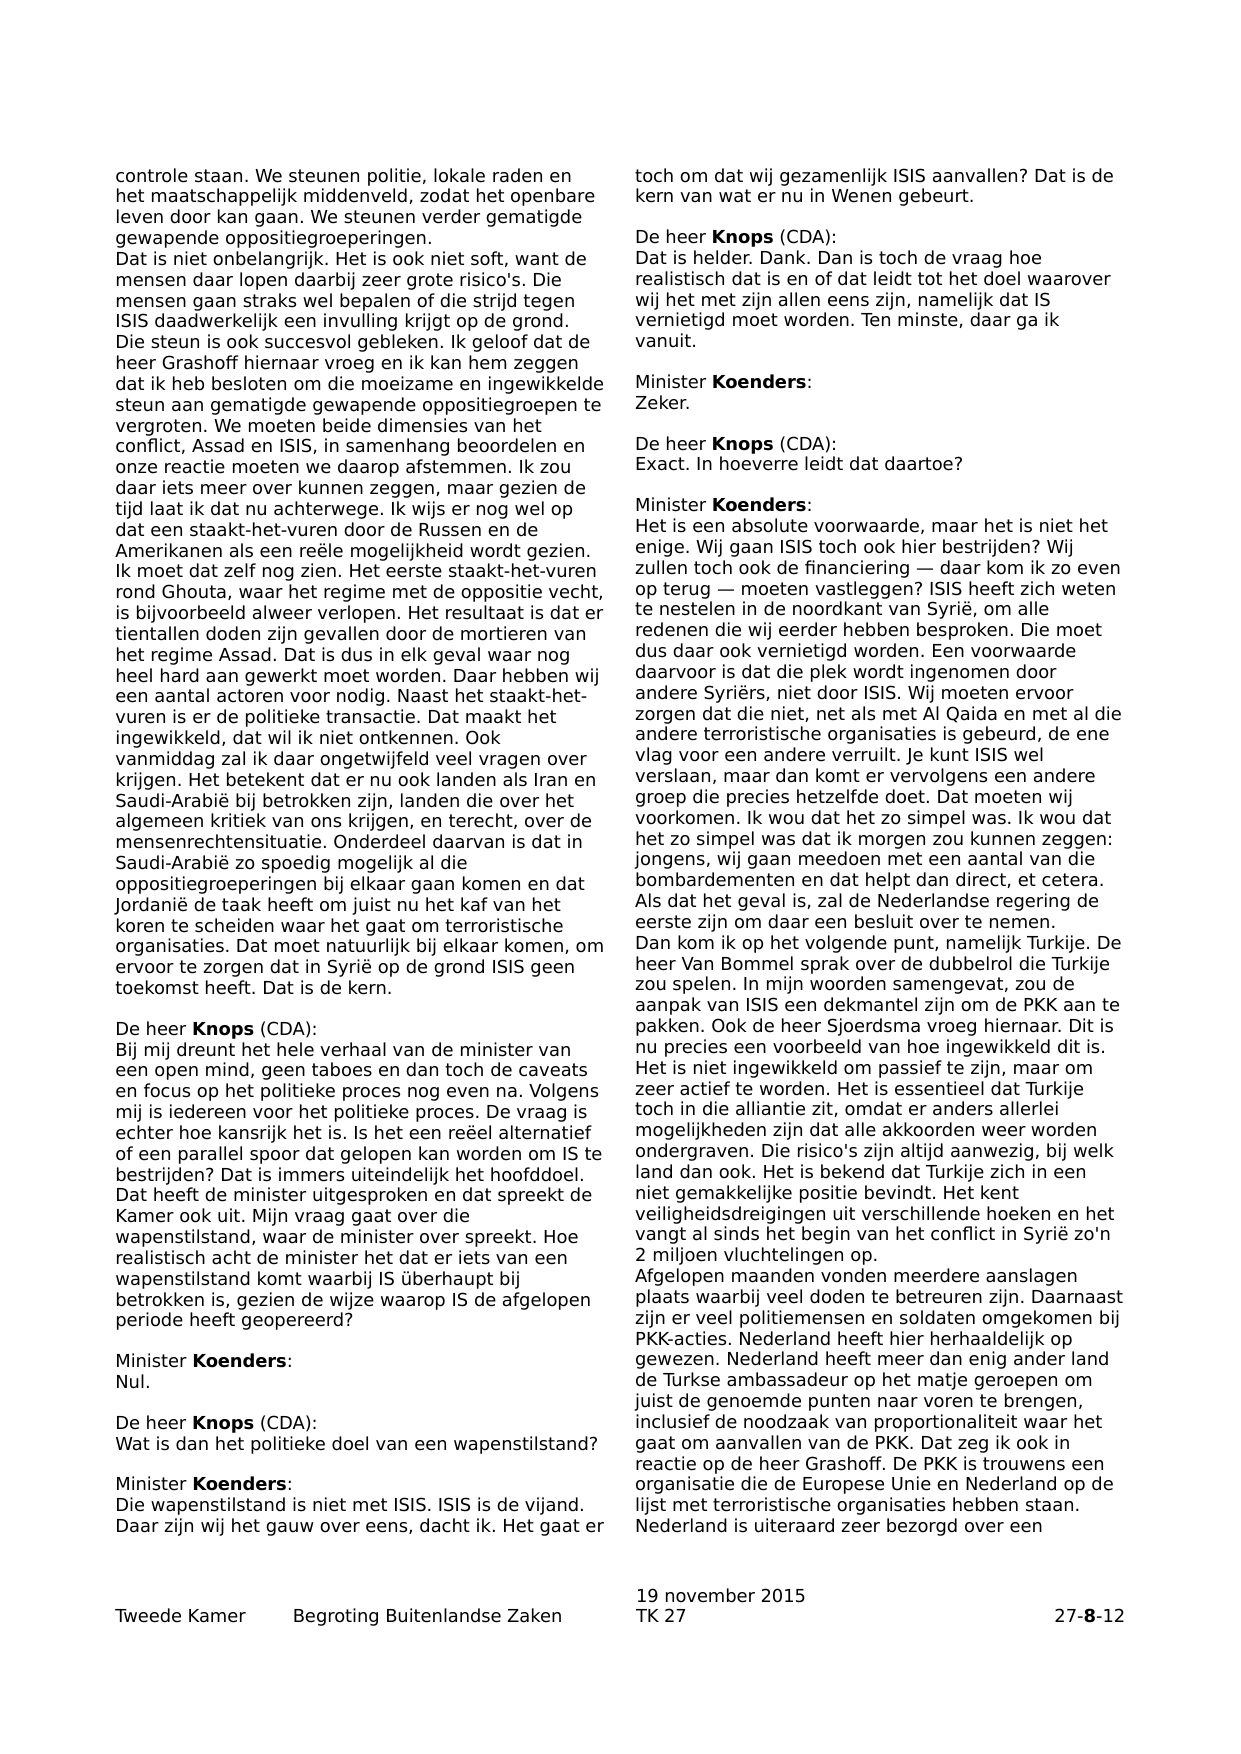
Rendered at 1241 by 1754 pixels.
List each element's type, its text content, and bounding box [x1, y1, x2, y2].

text Dat is niet onbelangrijk. Het is ook niet soft, want de mensen daar lopen daarbij zeer grote risico's. Die mensen gaan straks wel bepalen of die strijd tegen ISIS daadwerkelijk een invulling krijgt op de grond. Die steun is ook succesvol gebleken. Ik geloof dat de heer Grashoff hiernaar vroeg en ik kan hem zeggen dat ik heb besloten om die moeizame en ingewikkelde steun aan gematigde gewapende oppositiegroepen te vergroten. We moeten beide dimensies van het conflict, Assad en ISIS, in samenhang beoordelen en onze reactie moeten we daarop afstemmen. Ik zou daar iets meer over kunnen zeggen, maar gezien de tijd laat ik dat nu achterwege. Ik wijs er nog wel op dat een staakt-het-vuren door de Russen en de Amerikanen als een reële mogelijkheid wordt gezien. Ik moet dat zelf nog zien. Het eerste staakt-het-vuren rond Ghouta, waar het regime met de oppositie vecht, is bijvoorbeeld alweer verlopen. Het resultaat is dat er tientallen doden zijn gevallen door de mortieren van het regime Assad. Dat is dus in elk geval waar nog heel hard aan gewerkt moet worden. Daar hebben wij een aantal actoren voor nodig. Naast het staakt-het-vuren is er de politieke transactie. Dat maakt het ingewikkeld, dat wil ik niet ontkennen. Ook vanmiddag zal ik daar ongetwijfeld veel vragen over krijgen. Het betekent dat er nu ook landen als Iran en Saudi-Arabië bij betrokken zijn, landen die over het algemeen kritiek van ons krijgen, en terecht, over de mensenrechtensituatie. Onderdeel daarvan is dat in Saudi-Arabië zo spoedig mogelijk al die oppositiegroeperingen bij elkaar gaan komen en dat Jordanië de taak heeft om juist nu het kaf van het koren te scheiden waar het gaat om terroristische organisaties. Dat moet natuurlijk bij elkaar komen, om ervoor te zorgen dat in Syrië op de grond ISIS geen toekomst heeft. Dat is de kern. [115, 249, 605, 999]
text De heer Knops (CDA): [115, 1019, 605, 1039]
text Nul. [115, 1372, 605, 1393]
text De heer Knops (CDA): [635, 227, 1125, 248]
text Afgelopen maanden vonden meerdere aanslagen plaats waarbij veel doden te betreuren zijn. Daarnaast zijn er veel politiemensen en soldaten omgekomen bij PKK-acties. Nederland heeft hier herhaaldelijk op gewezen. Nederland heeft meer dan enig ander land de Turkse ambassadeur op het matje geroepen om juist de genoemde punten naar voren te brengen, inclusief de noodzaak van proportionaliteit waar het gaat om aanvallen van de PKK. Dat zeg ik ook in reactie op de heer Grashoff. De PKK is trouwens een organisatie die de Europese Unie en Nederland op de lijst met terroristische organisaties hebben staan. Nederland is uiteraard zeer bezorgd over een [635, 1266, 1125, 1537]
text Het is een absolute voorwaarde, maar het is niet het enige. Wij gaan ISIS toch ook hier bestrijden? Wij zullen toch ook de financiering — daar kom ik zo even op terug — moeten vastleggen? ISIS heeft zich weten te nestelen in de noordkant van Syrië, om alle redenen die wij eerder hebben besproken. Die moet dus daar ook vernietigd worden. Een voorwaarde daarvoor is dat die plek wordt ingenomen door andere Syriërs, niet door ISIS. Wij moeten ervoor zorgen dat die niet, net als met Al Qaida en met al die andere terroristische organisaties is gebeurd, de ene vlag voor een andere verruilt. Je kunt ISIS wel verslaan, maar dan komt er vervolgens een andere groep die precies hetzelfde doet. Dat moeten wij voorkomen. Ik wou dat het zo simpel was. Ik wou dat het zo simpel was dat ik morgen zou kunnen zeggen: jongens, wij gaan meedoen met een aantal van die bombardementen en dat helpt dan direct, et cetera. Als dat het geval is, zal de Nederlandse regering de eerste zijn om daar een besluit over te nemen. [635, 516, 1125, 932]
text Dat is helder. Dank. Dan is toch de vraag hoe realistisch dat is en of dat leidt tot het doel waarover wij het met zijn allen eens zijn, namelijk dat IS vernietigd moet worden. Ten minste, daar ga ik vanuit. [635, 248, 1125, 352]
text Die wapenstilstand is niet met ISIS. ISIS is de vijand. Daar zijn wij het gauw over eens, dacht ik. Het gaat er [115, 1495, 605, 1537]
text Minister Koenders: [635, 372, 1125, 393]
text De heer Knops (CDA): [115, 1413, 605, 1433]
text toch om dat wij gezamenlijk ISIS aanvallen? Dat is de kern van wat er nu in Wenen gebeurt. [635, 165, 1125, 207]
text Dan kom ik op het volgende punt, namelijk Turkije. De heer Van Bommel sprak over de dubbelrol die Turkije zou spelen. In mijn woorden samengevat, zou de aanpak van ISIS een dekmantel zijn om de PKK aan te pakken. Ook de heer Sjoerdsma vroeg hiernaar. Dit is nu precies een voorbeeld van hoe ingewikkeld dit is. Het is niet ingewikkeld om passief te zijn, maar om zeer actief te worden. Het is essentieel dat Turkije toch in die alliantie zit, omdat er anders allerlei mogelijkheden zijn dat alle akkoorden weer worden ondergraven. Die risico's zijn altijd aanwezig, bij welk land dan ook. Het is bekend dat Turkije zich in een niet gemakkelijke positie bevindt. Het kent veiligheidsdreigingen uit verschillende hoeken en het vangt al sinds het begin van het conflict in Syrië zo'n 2 miljoen vluchtelingen op. [635, 932, 1125, 1266]
text Wat is dan het politieke doel van een wapenstilstand? [115, 1433, 605, 1454]
text De heer Knops (CDA): [635, 433, 1125, 454]
text Exact. In hoeverre leidt dat daartoe? [635, 454, 1125, 475]
text Bij mij dreunt het hele verhaal van de minister van een open mind, geen taboes en dan toch de caveats en focus op het politieke proces nog even na. Volgens mij is iedereen voor het politieke proces. De vraag is echter hoe kansrijk het is. Is het een reëel alternatief of een parallel spoor dat gelopen kan worden om IS te bestrijden? Dat is immers uiteindelijk het hoofddoel. Dat heeft de minister uitgesproken en dat spreekt de Kamer ook uit. Mijn vraag gaat over die wapenstilstand, waar de minister over spreekt. Hoe realistisch acht de minister het dat er iets van een wapenstilstand komt waarbij IS überhaupt bij betrokken is, gezien de wijze waarop IS de afgelopen periode heeft geopereerd? [115, 1039, 605, 1331]
text Minister Koenders: [115, 1351, 605, 1372]
text Zeker. [635, 393, 1125, 413]
text Minister Koenders: [115, 1474, 605, 1495]
text controle staan. We steunen politie, lokale raden en het maatschappelijk middenveld, zodat het openbare leven door kan gaan. We steunen verder gematigde gewapende oppositiegroeperingen. [115, 165, 605, 249]
text Minister Koenders: [635, 495, 1125, 516]
